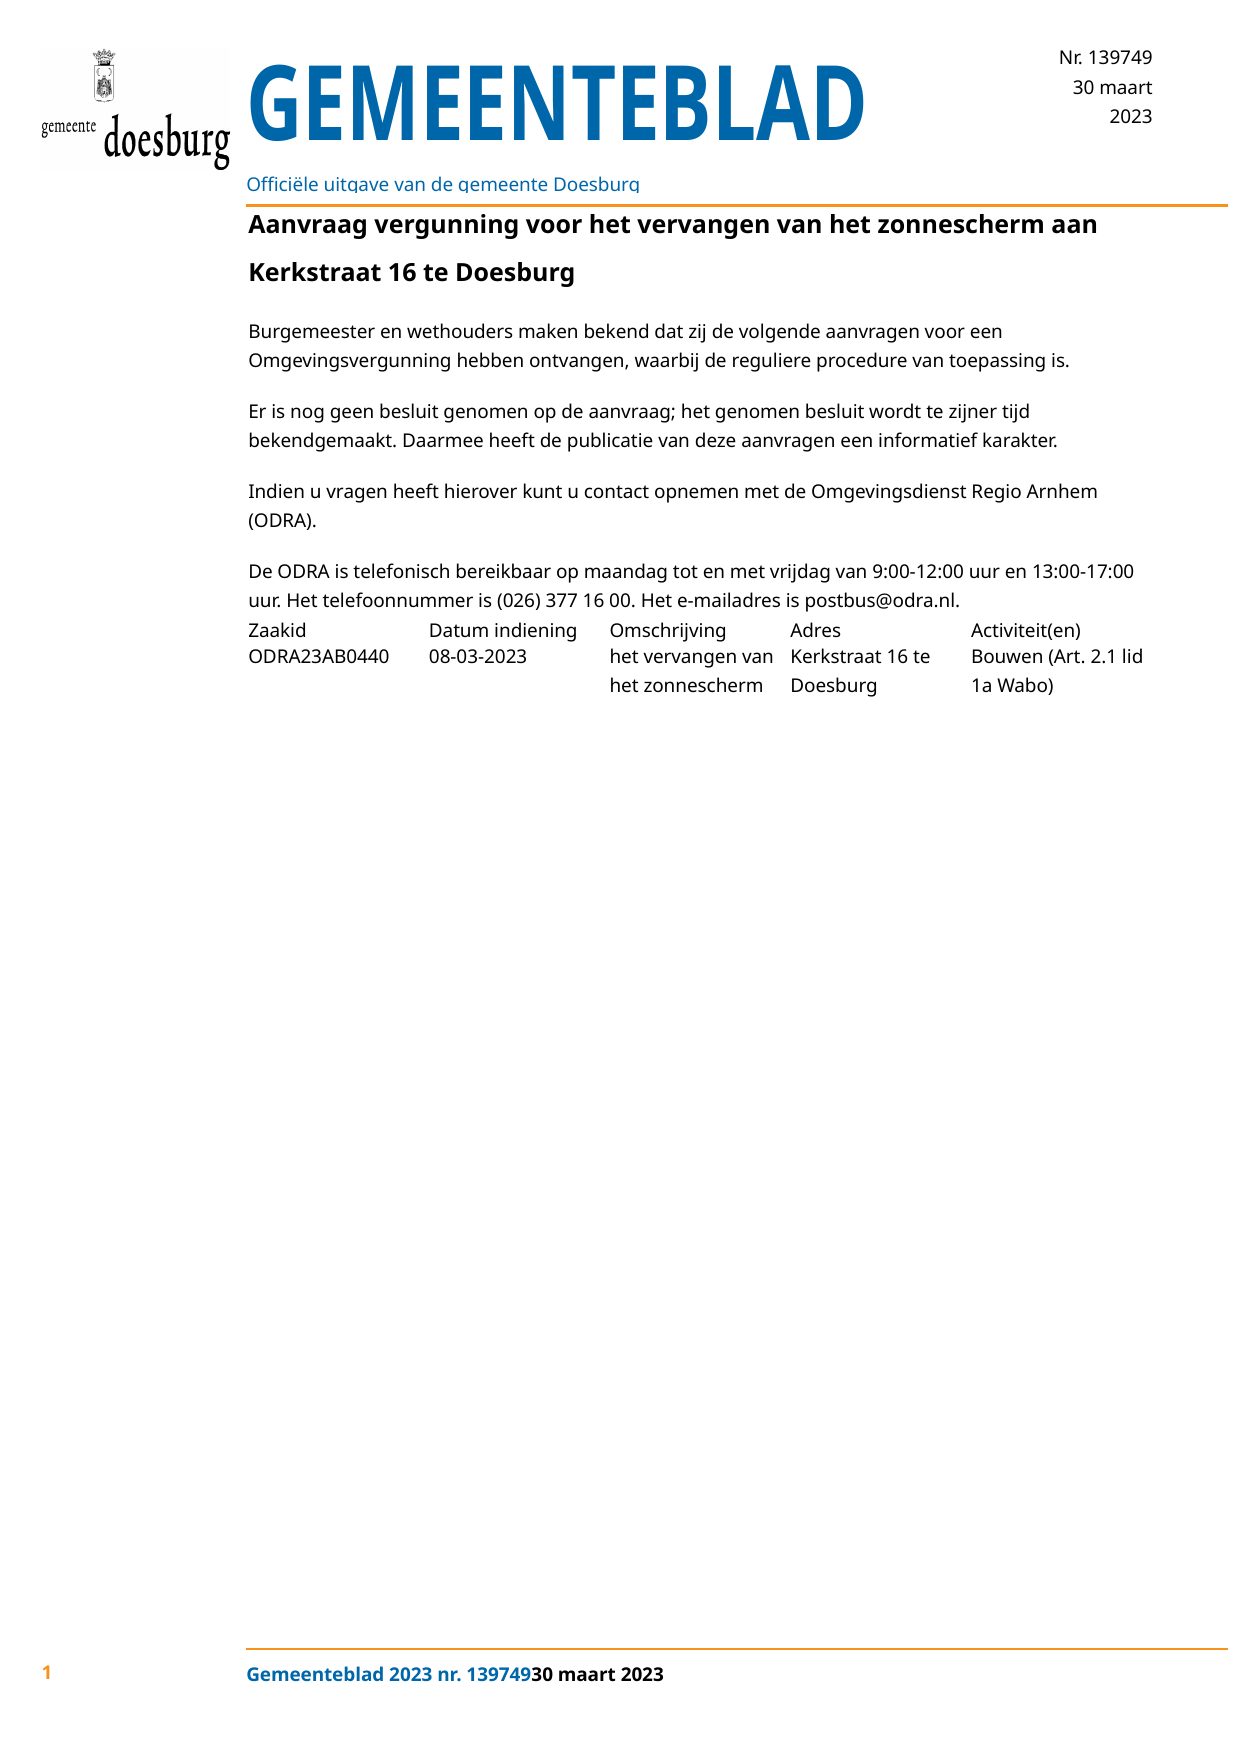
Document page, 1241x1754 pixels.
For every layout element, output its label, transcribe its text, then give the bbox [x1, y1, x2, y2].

table_header Datum indiening [429, 617, 609, 643]
text Indien u vragen heeft hierover kunt u contact opnemen met de Omgevingsdienst Regio Arnhem (ODRA). [248, 478, 1152, 533]
picture [41, 47, 231, 172]
table_cell het vervangen van het zonnescherm [609, 643, 790, 698]
table_cell 08-03-2023 [429, 643, 609, 698]
table_header Zaakid [248, 617, 429, 643]
table_cell Bouwen (Art. 2.1 lid 1a Wabo) [971, 643, 1152, 698]
text Aanvraag vergunning voor het vervangen van het zonnescherm aan Kerkstraat 16 te Doesburg [248, 207, 1152, 288]
table_header Adres [790, 617, 971, 643]
table_cell ODRA23AB0440 [248, 643, 429, 698]
text De ODRA is telefonisch bereikbaar op maandag tot en met vrijdag van 9:00-12:00 uur en 13:00-17:00 uur. Het telefoonnummer is (026) 377 16 00. Het e-mailadres is postbus@odra.nl. [248, 558, 1152, 613]
table_header Activiteit(en) [971, 617, 1152, 643]
table_header Omschrijving [609, 617, 790, 643]
text Er is nog geen besluit genomen op de aanvraag; het genomen besluit wordt te zijner tijd bekendgemaakt. Daarmee heeft de publicatie van deze aanvragen een informatief karakter. [248, 398, 1152, 453]
table_cell Kerkstraat 16 te Doesburg [790, 643, 971, 698]
text Burgemeester en wethouders maken bekend dat zij de volgende aanvragen voor een Omgevingsvergunning hebben ontvangen, waarbij de reguliere procedure van toepassing is. [248, 318, 1152, 373]
